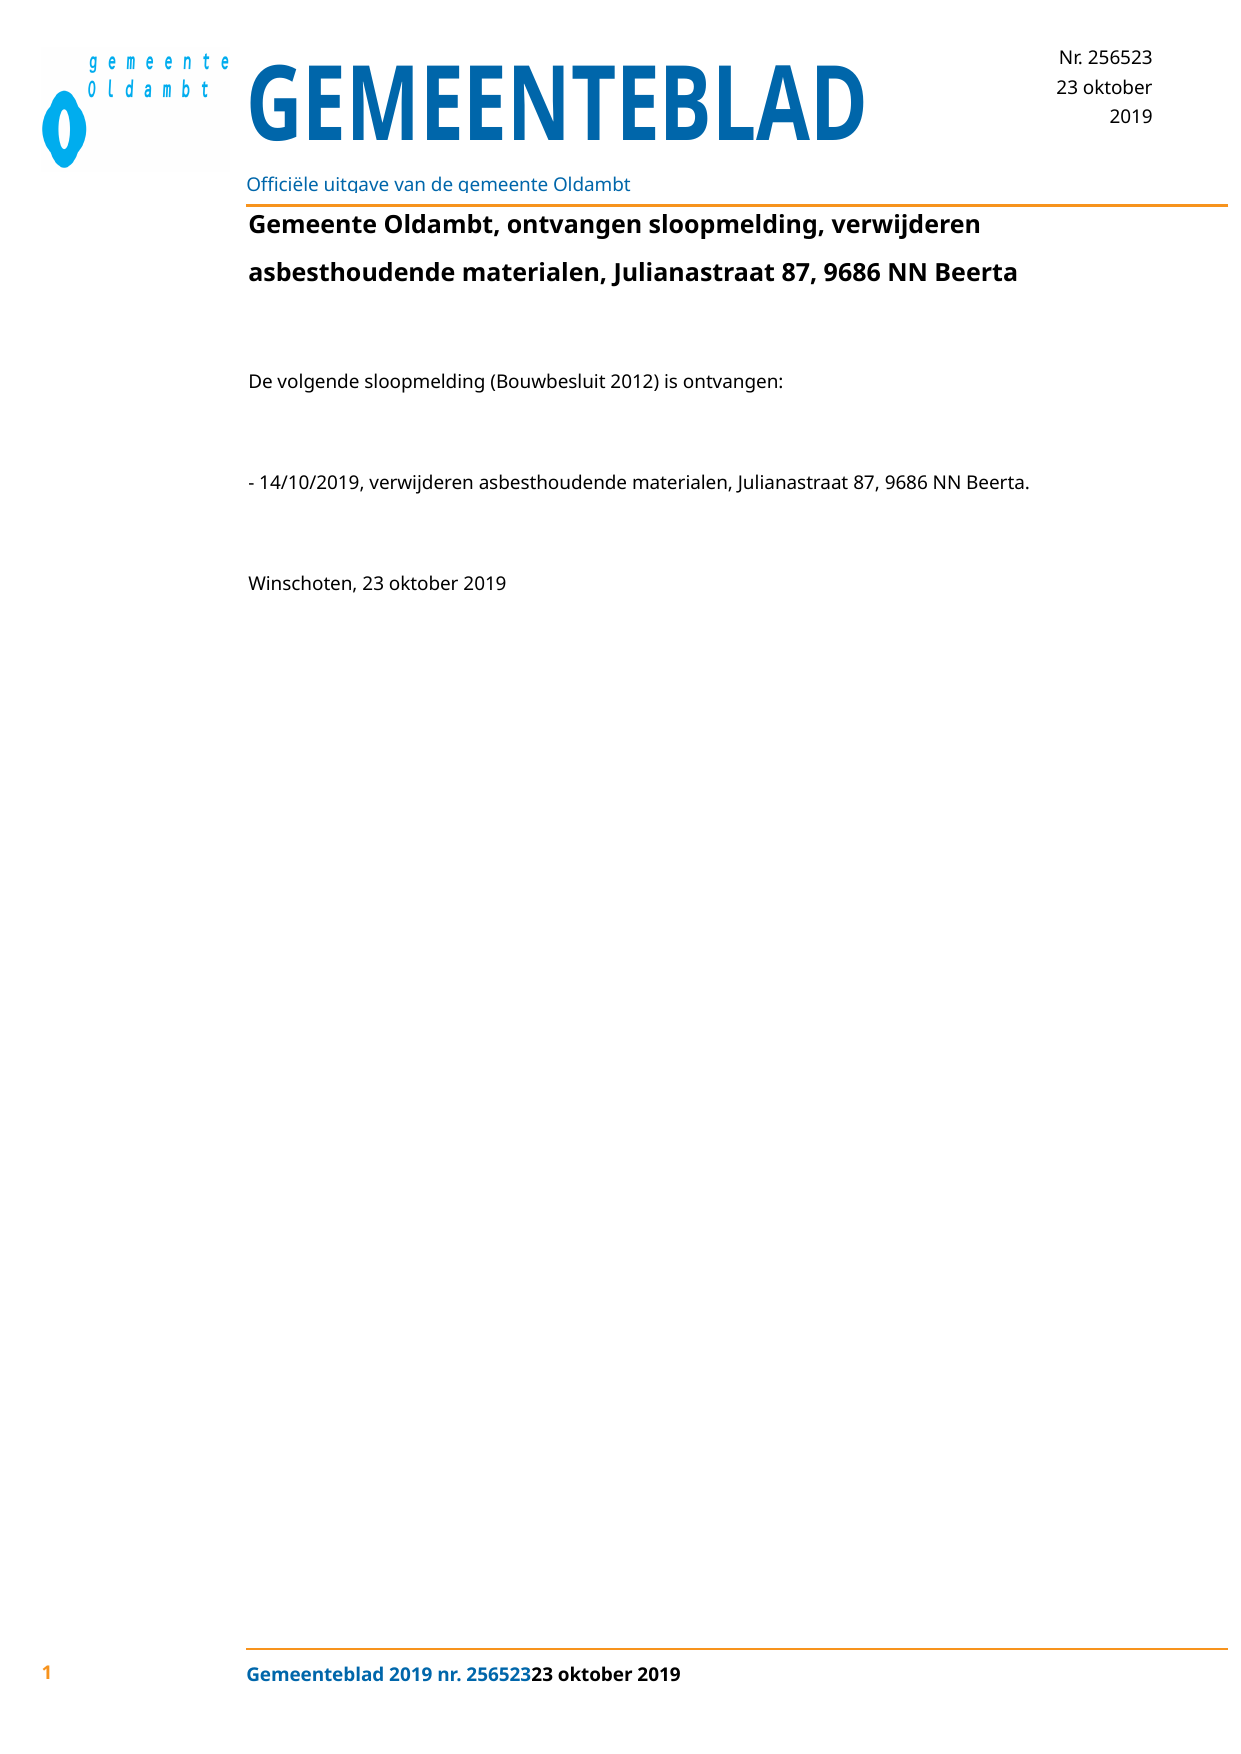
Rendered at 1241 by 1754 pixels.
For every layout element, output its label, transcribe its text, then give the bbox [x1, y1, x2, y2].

text Winschoten, 23 oktober 2019 [248, 570, 1152, 596]
text Gemeente Oldambt, ontvangen sloopmelding, verwijderen asbesthoudende materialen, Julianastraat 87, 9686 NN Beerta [248, 207, 1152, 288]
text - 14/10/2019, verwijderen asbesthoudende materialen, Julianastraat 87, 9686 NN Beerta. [248, 469, 1152, 495]
picture [41, 47, 231, 172]
text De volgende sloopmelding (Bouwbesluit 2012) is ontvangen: [248, 368, 1152, 394]
